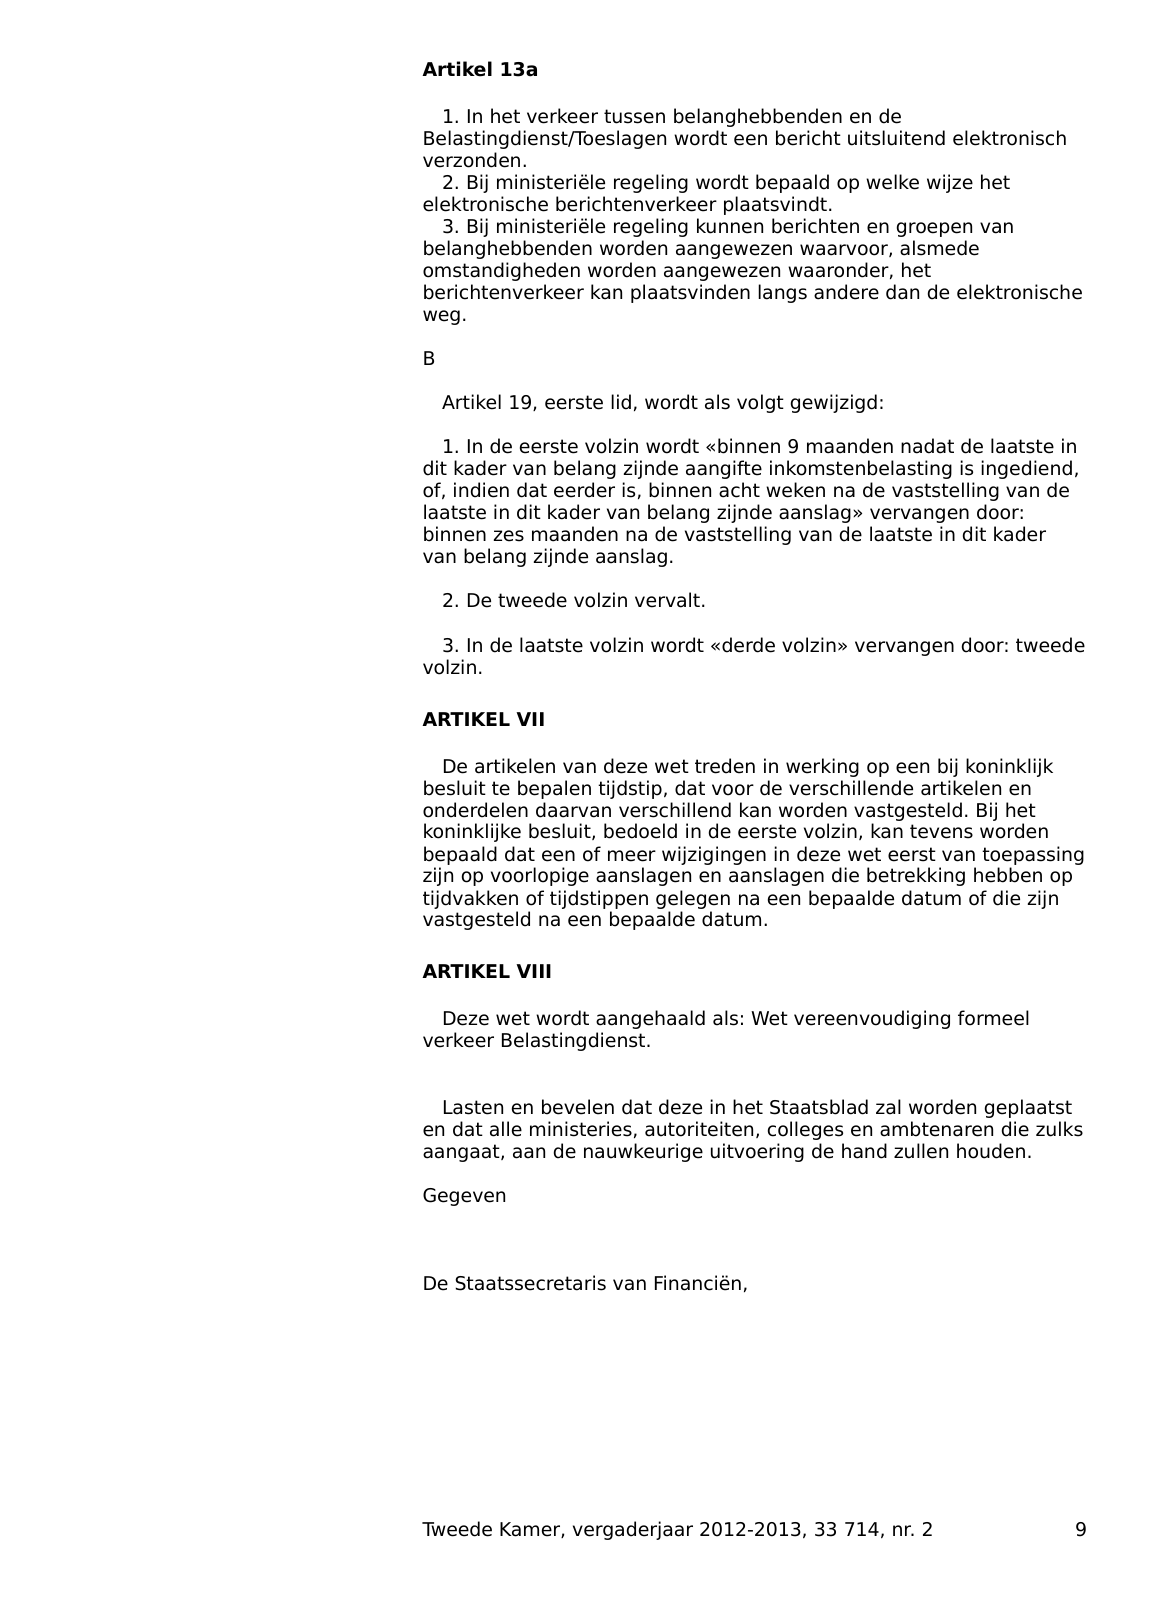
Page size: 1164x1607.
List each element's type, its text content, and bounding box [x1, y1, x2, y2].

text 2. De tweede volzin vervalt. [422, 590, 1087, 612]
subtitle ARTIKEL VII [422, 708, 1087, 731]
text 2. Bij ministeriële regeling wordt bepaald op welke wijze het elektronische berichtenverkeer plaatsvindt. [422, 172, 1087, 216]
text Deze wet wordt aangehaald als: Wet vereenvoudiging formeel verkeer Belastingdienst. [422, 1008, 1087, 1052]
text 3. Bij ministeriële regeling kunnen berichten en groepen van belanghebbenden worden aangewezen waarvoor, alsmede omstandigheden worden aangewezen waaronder, het berichtenverkeer kan plaatsvinden langs andere dan de elektronische weg. [422, 216, 1087, 326]
text Gegeven [422, 1185, 1087, 1207]
subtitle ARTIKEL VIII [422, 961, 1087, 983]
text 3. In de laatste volzin wordt «derde volzin» vervangen door: tweede volzin. [422, 634, 1087, 678]
subtitle Artikel 13a [422, 59, 1087, 81]
text Lasten en bevelen dat deze in het Staatsblad zal worden geplaatst en dat alle ministeries, autoriteiten, colleges en ambtenaren die zulks aangaat, aan de nauwkeurige uitvoering de hand zullen houden. [422, 1097, 1087, 1163]
text Artikel 19, eerste lid, wordt als volgt gewijzigd: [422, 392, 1087, 414]
text De Staatssecretaris van Financiën, [422, 1273, 1087, 1295]
text 1. In de eerste volzin wordt «binnen 9 maanden nadat de laatste in dit kader van belang zijnde aangifte inkomstenbelasting is ingediend, of, indien dat eerder is, binnen acht weken na de vaststelling van de laatste in dit kader van belang zijnde aanslag» vervangen door: binnen zes maanden na de vaststelling van de laatste in dit kader van belang zijnde aanslag. [422, 436, 1087, 568]
text B [422, 348, 1087, 370]
text De artikelen van deze wet treden in werking op een bij koninklijk besluit te bepalen tijdstip, dat voor de verschillende artikelen en onderdelen daarvan verschillend kan worden vastgesteld. Bij het koninklijke besluit, bedoeld in de eerste volzin, kan tevens worden bepaald dat een of meer wijzigingen in deze wet eerst van toepassing zijn op voorlopige aanslagen en aanslagen die betrekking hebben op tijdvakken of tijdstippen gelegen na een bepaalde datum of die zijn vastgesteld na een bepaalde datum. [422, 756, 1087, 931]
text 1. In het verkeer tussen belanghebbenden en de Belastingdienst/Toeslagen wordt een bericht uitsluitend elektronisch verzonden. [422, 106, 1087, 172]
